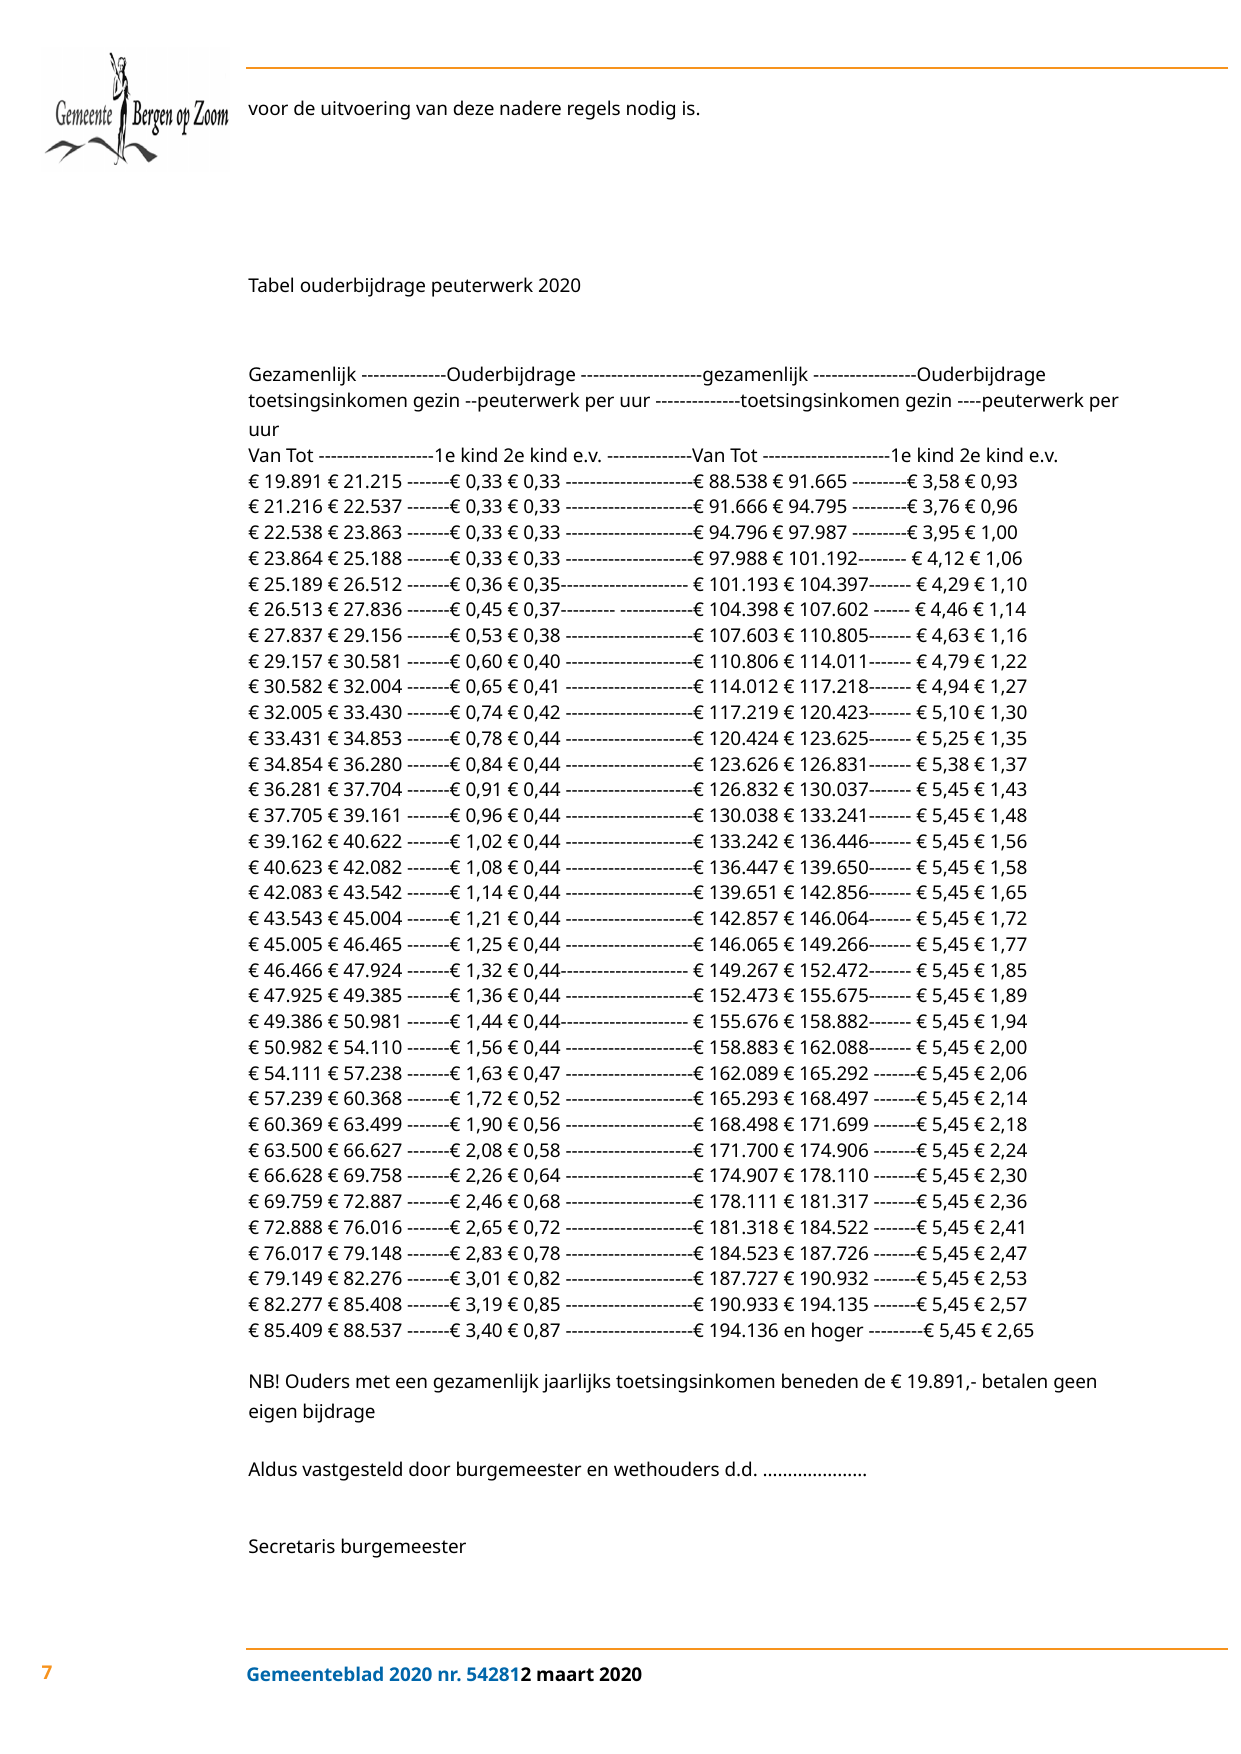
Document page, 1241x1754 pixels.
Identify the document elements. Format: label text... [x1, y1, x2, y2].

table_cell € 22.538 € 23.863 -------€ 0,33 € 0,33 ---------------------€ 94.796 € 97.987 ---------€ 3,95 € 1,00 [248, 519, 1152, 545]
table_cell NB! Ouders met een gezamenlijk jaarlijks toetsingsinkomen beneden de € 19.891,- betalen geen eigen bijdrage [248, 1369, 1152, 1424]
text Tabel ouderbijdrage peuterwerk 2020 [248, 272, 1152, 298]
table_cell € 47.925 € 49.385 -------€ 1,36 € 0,44 ---------------------€ 152.473 € 155.675------- € 5,45 € 1,89 [248, 983, 1152, 1008]
table_cell € 63.500 € 66.627 -------€ 2,08 € 0,58 ---------------------€ 171.700 € 174.906 -------€ 5,45 € 2,24 [248, 1137, 1152, 1163]
table_cell € 32.005 € 33.430 -------€ 0,74 € 0,42 ---------------------€ 117.219 € 120.423------- € 5,10 € 1,30 [248, 700, 1152, 725]
table_cell € 72.888 € 76.016 -------€ 2,65 € 0,72 ---------------------€ 181.318 € 184.522 -------€ 5,45 € 2,41 [248, 1214, 1152, 1240]
table_cell € 27.837 € 29.156 -------€ 0,53 € 0,38 ---------------------€ 107.603 € 110.805------- € 4,63 € 1,16 [248, 622, 1152, 648]
table_cell Van Tot -------------------1e kind 2e kind e.v. --------------Van Tot ---------------------1e kind 2e kind e.v. [248, 442, 1152, 468]
table_cell € 23.864 € 25.188 -------€ 0,33 € 0,33 ---------------------€ 97.988 € 101.192-------- € 4,12 € 1,06 [248, 545, 1152, 571]
table_cell € 21.216 € 22.537 -------€ 0,33 € 0,33 ---------------------€ 91.666 € 94.795 ---------€ 3,76 € 0,96 [248, 494, 1152, 519]
table_cell € 54.111 € 57.238 -------€ 1,63 € 0,47 ---------------------€ 162.089 € 165.292 -------€ 5,45 € 2,06 [248, 1060, 1152, 1085]
table_cell € 49.386 € 50.981 -------€ 1,44 € 0,44--------------------- € 155.676 € 158.882------- € 5,45 € 1,94 [248, 1008, 1152, 1034]
table_cell € 79.149 € 82.276 -------€ 3,01 € 0,82 ---------------------€ 187.727 € 190.932 -------€ 5,45 € 2,53 [248, 1266, 1152, 1291]
table_cell € 66.628 € 69.758 -------€ 2,26 € 0,64 ---------------------€ 174.907 € 178.110 -------€ 5,45 € 2,30 [248, 1163, 1152, 1188]
table_cell toetsingsinkomen gezin --peuterwerk per uur --------------toetsingsinkomen gezin ----peuterwerk per uur [248, 387, 1152, 442]
table_cell € 82.277 € 85.408 -------€ 3,19 € 0,85 ---------------------€ 190.933 € 194.135 -------€ 5,45 € 2,57 [248, 1291, 1152, 1317]
table_cell € 19.891 € 21.215 -------€ 0,33 € 0,33 ---------------------€ 88.538 € 91.665 ---------€ 3,58 € 0,93 [248, 468, 1152, 494]
table_cell € 34.854 € 36.280 -------€ 0,84 € 0,44 ---------------------€ 123.626 € 126.831------- € 5,38 € 1,37 [248, 751, 1152, 777]
text Secretaris burgemeester [248, 1534, 1152, 1559]
table_cell € 42.083 € 43.542 -------€ 1,14 € 0,44 ---------------------€ 139.651 € 142.856------- € 5,45 € 1,65 [248, 880, 1152, 905]
table_cell € 36.281 € 37.704 -------€ 0,91 € 0,44 ---------------------€ 126.832 € 130.037------- € 5,45 € 1,43 [248, 777, 1152, 802]
picture [41, 47, 231, 172]
table_cell € 60.369 € 63.499 -------€ 1,90 € 0,56 ---------------------€ 168.498 € 171.699 -------€ 5,45 € 2,18 [248, 1111, 1152, 1137]
table_cell € 26.513 € 27.836 -------€ 0,45 € 0,37--------- ------------€ 104.398 € 107.602 ------ € 4,46 € 1,14 [248, 597, 1152, 622]
table_cell € 50.982 € 54.110 -------€ 1,56 € 0,44 ---------------------€ 158.883 € 162.088------- € 5,45 € 2,00 [248, 1034, 1152, 1060]
table_cell € 30.582 € 32.004 -------€ 0,65 € 0,41 ---------------------€ 114.012 € 117.218------- € 4,94 € 1,27 [248, 674, 1152, 699]
table_cell € 85.409 € 88.537 -------€ 3,40 € 0,87 ---------------------€ 194.136 en hoger ---------€ 5,45 € 2,65 [248, 1317, 1152, 1343]
text voor de uitvoering van deze nadere regels nodig is. [248, 95, 1152, 121]
table_cell € 39.162 € 40.622 -------€ 1,02 € 0,44 ---------------------€ 133.242 € 136.446------- € 5,45 € 1,56 [248, 828, 1152, 854]
table_header Gezamenlijk --------------Ouderbijdrage --------------------gezamenlijk -----------------Ouderbijdrage [248, 361, 1152, 387]
table_cell € 57.239 € 60.368 -------€ 1,72 € 0,52 ---------------------€ 165.293 € 168.497 -------€ 5,45 € 2,14 [248, 1085, 1152, 1111]
table_cell € 25.189 € 26.512 -------€ 0,36 € 0,35--------------------- € 101.193 € 104.397------- € 4,29 € 1,10 [248, 571, 1152, 597]
table_cell € 46.466 € 47.924 -------€ 1,32 € 0,44--------------------- € 149.267 € 152.472------- € 5,45 € 1,85 [248, 957, 1152, 982]
table_cell € 33.431 € 34.853 -------€ 0,78 € 0,44 ---------------------€ 120.424 € 123.625------- € 5,25 € 1,35 [248, 725, 1152, 751]
table_cell € 43.543 € 45.004 -------€ 1,21 € 0,44 ---------------------€ 142.857 € 146.064------- € 5,45 € 1,72 [248, 905, 1152, 931]
table_cell € 37.705 € 39.161 -------€ 0,96 € 0,44 ---------------------€ 130.038 € 133.241------- € 5,45 € 1,48 [248, 803, 1152, 828]
table_cell € 76.017 € 79.148 -------€ 2,83 € 0,78 ---------------------€ 184.523 € 187.726 -------€ 5,45 € 2,47 [248, 1240, 1152, 1266]
table_cell € 69.759 € 72.887 -------€ 2,46 € 0,68 ---------------------€ 178.111 € 181.317 -------€ 5,45 € 2,36 [248, 1188, 1152, 1214]
text Aldus vastgesteld door burgemeester en wethouders d.d. ………………… [248, 1457, 1152, 1482]
table_cell [248, 1343, 1152, 1368]
table_cell € 29.157 € 30.581 -------€ 0,60 € 0,40 ---------------------€ 110.806 € 114.011------- € 4,79 € 1,22 [248, 648, 1152, 674]
table_cell € 40.623 € 42.082 -------€ 1,08 € 0,44 ---------------------€ 136.447 € 139.650------- € 5,45 € 1,58 [248, 854, 1152, 879]
table_cell € 45.005 € 46.465 -------€ 1,25 € 0,44 ---------------------€ 146.065 € 149.266------- € 5,45 € 1,77 [248, 931, 1152, 957]
